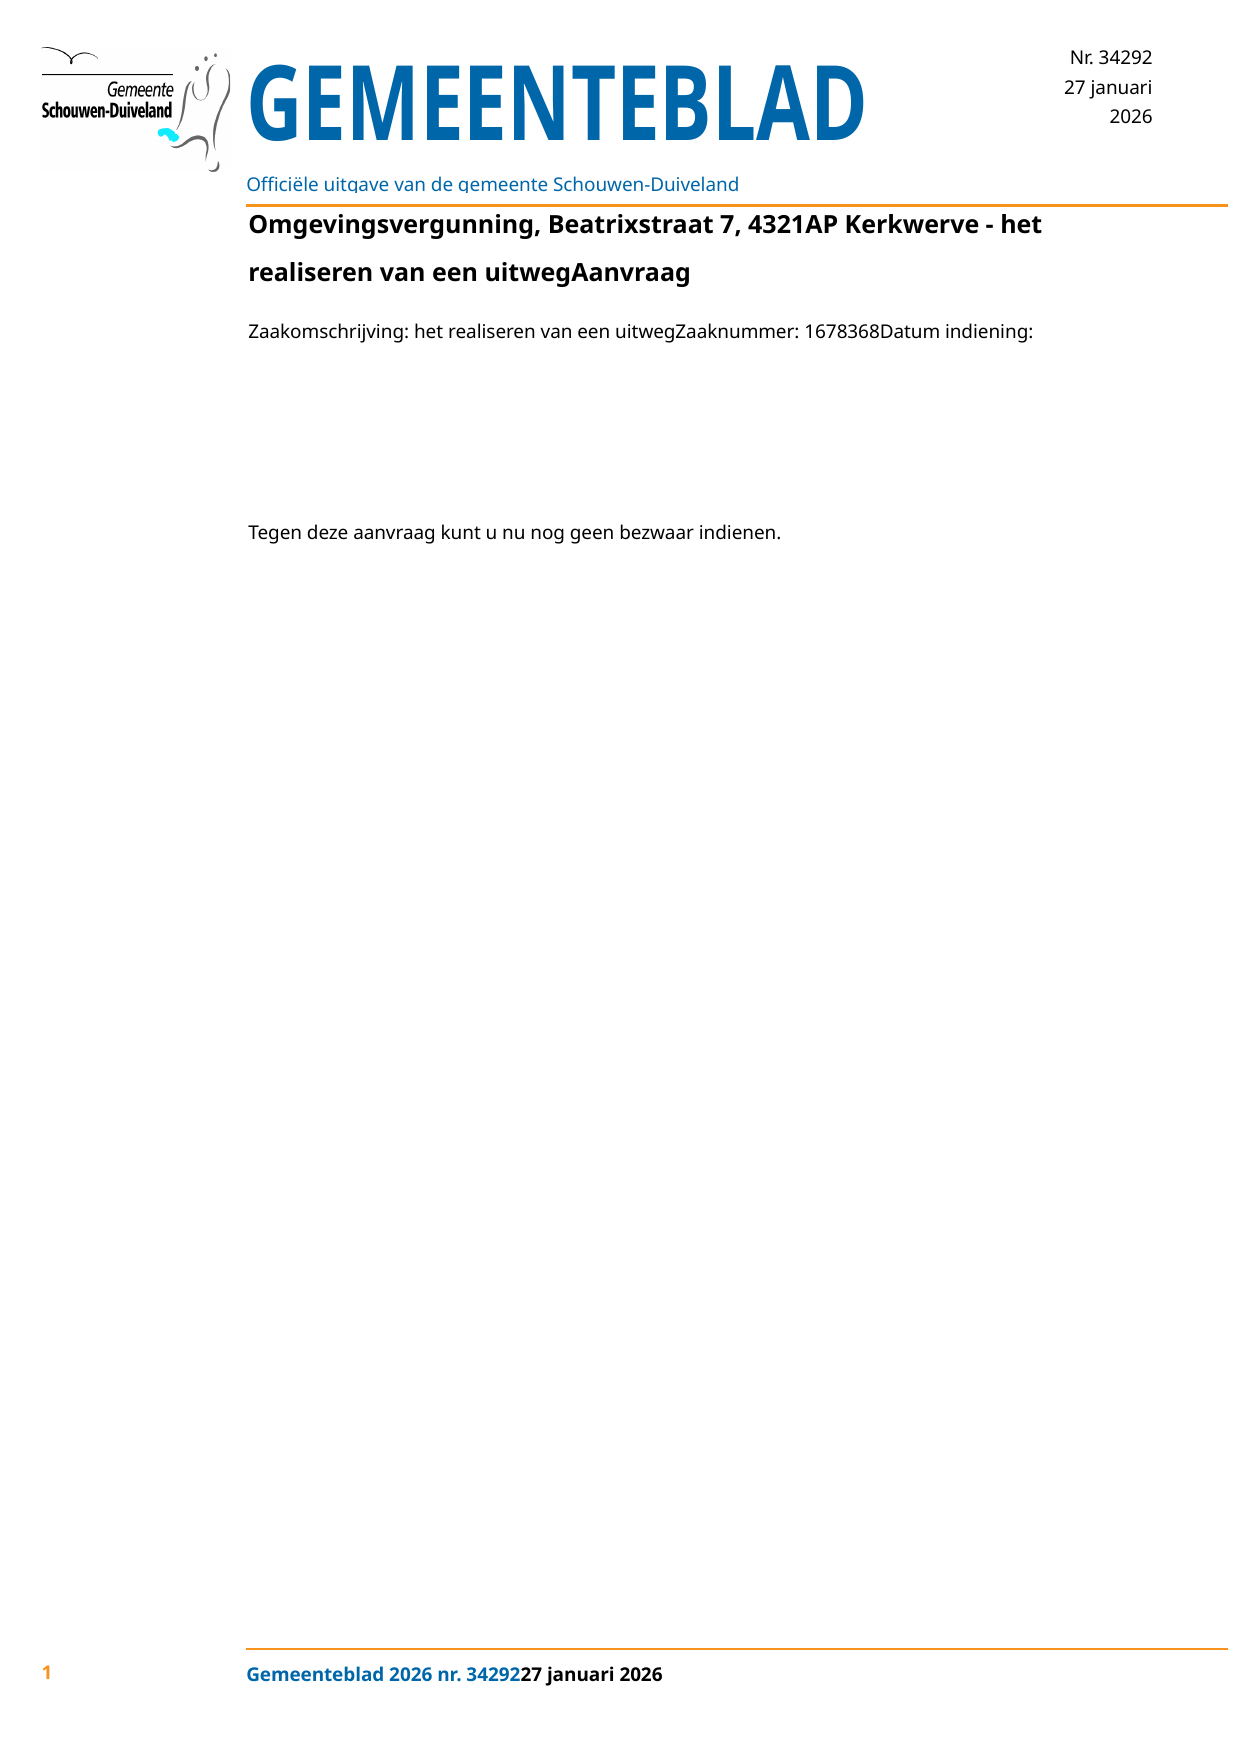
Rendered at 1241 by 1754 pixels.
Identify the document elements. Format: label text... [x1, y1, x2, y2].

text Zaakomschrijving: het realiseren van een uitwegZaaknummer: 1678368Datum indiening: [248, 318, 1152, 344]
picture [41, 47, 231, 172]
text Tegen deze aanvraag kunt u nu nog geen bezwaar indienen. [248, 519, 1152, 545]
text Omgevingsvergunning, Beatrixstraat 7, 4321AP Kerkwerve - het realiseren van een uitwegAanvraag [248, 207, 1152, 288]
